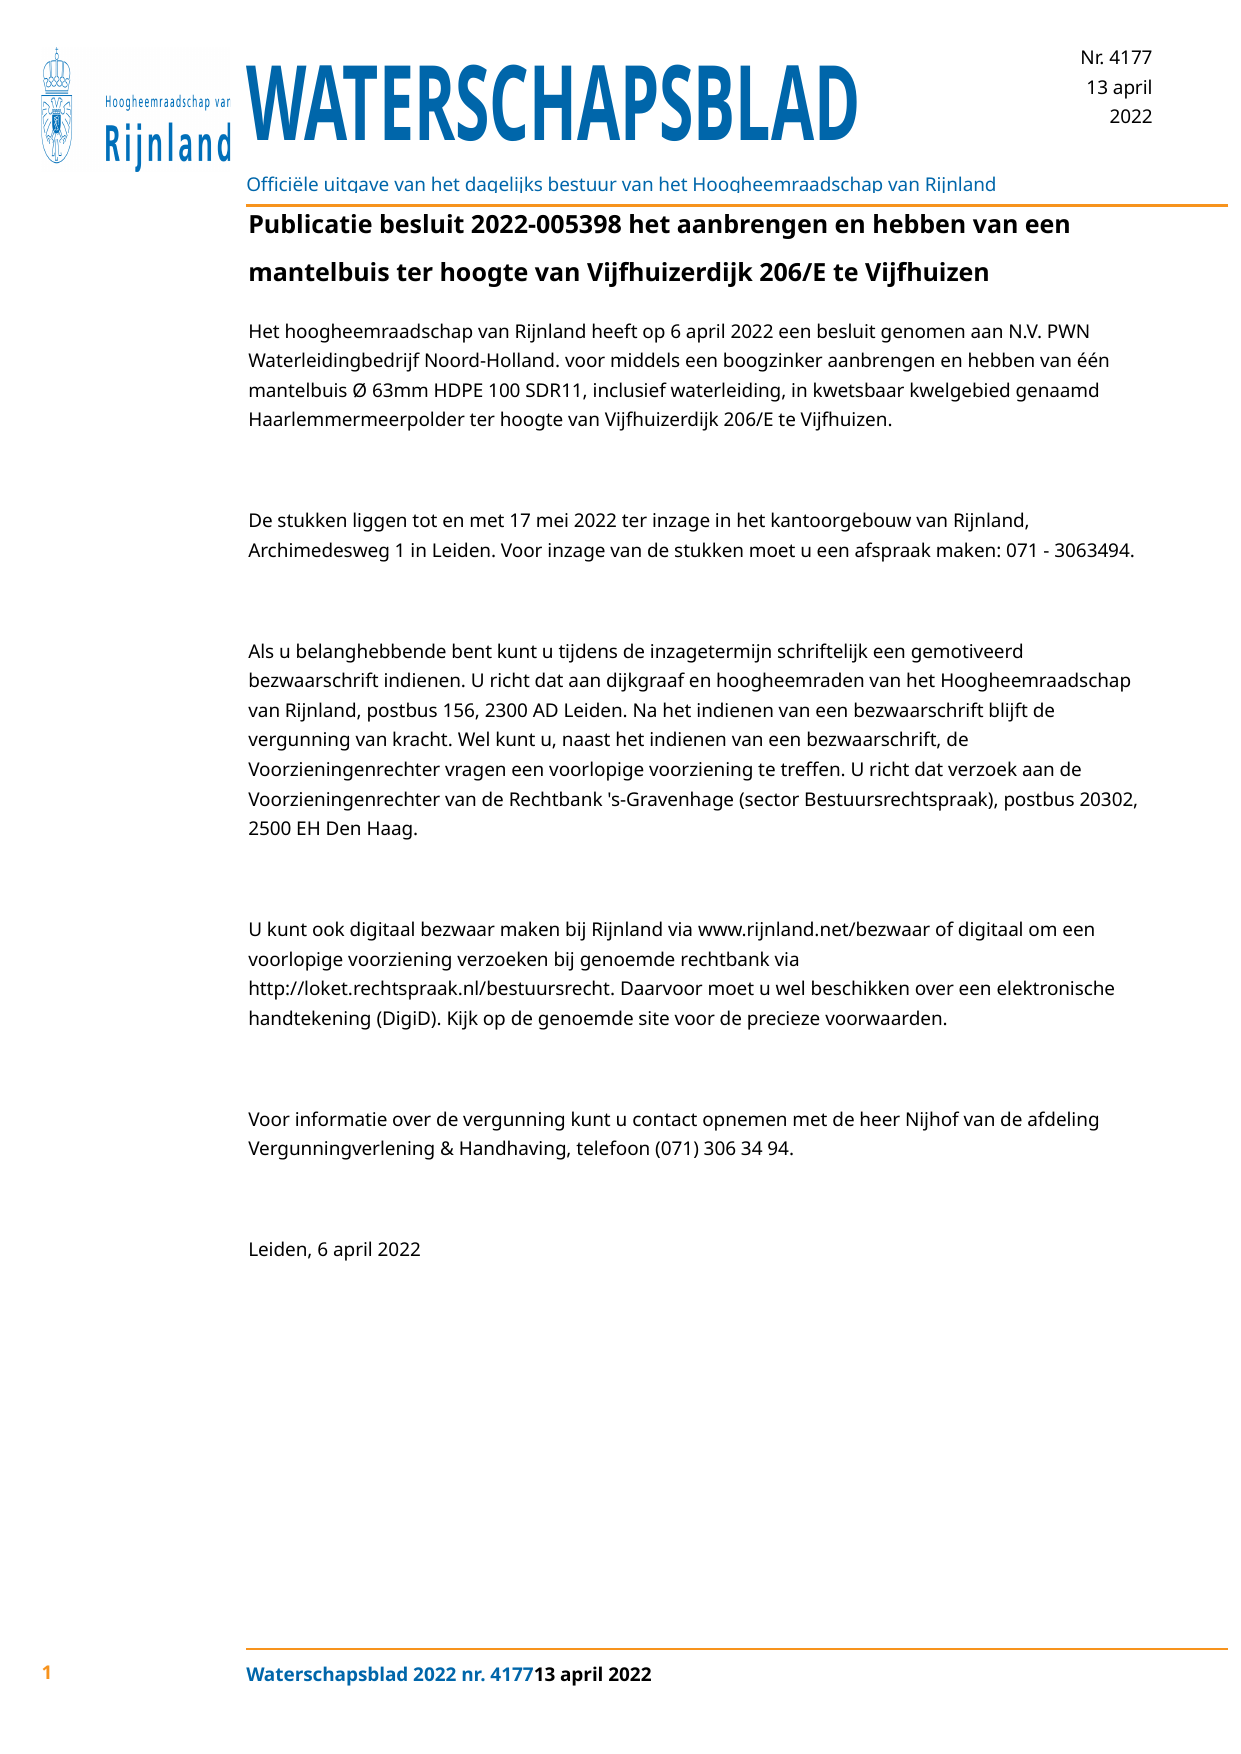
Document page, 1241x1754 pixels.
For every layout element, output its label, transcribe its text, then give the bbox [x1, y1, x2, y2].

picture [41, 47, 231, 172]
text Publicatie besluit 2022-005398 het aanbrengen en hebben van een mantelbuis ter hoogte van Vijfhuizerdijk 206/E te Vijfhuizen [248, 207, 1152, 288]
text De stukken liggen tot en met 17 mei 2022 ter inzage in het kantoorgebouw van Rijnland, Archimedesweg 1 in Leiden. Voor inzage van de stukken moet u een afspraak maken: 071 - 3063494. [248, 507, 1152, 563]
text Als u belanghebbende bent kunt u tijdens de inzagetermijn schriftelijk een gemotiveerd bezwaarschrift indienen. U richt dat aan dijkgraaf en hoogheemraden van het Hoogheemraadschap van Rijnland, postbus 156, 2300 AD Leiden. Na het indienen van een bezwaarschrift blijft de vergunning van kracht. Wel kunt u, naast het indienen van een bezwaarschrift, de Voorzieningenrechter vragen een voorlopige voorziening te treffen. U richt dat verzoek aan de Voorzieningenrechter van de Rechtbank 's-Gravenhage (sector Bestuursrechtspraak), postbus 20302, 2500 EH Den Haag. [248, 638, 1152, 841]
text Leiden, 6 april 2022 [248, 1236, 1152, 1262]
text Het hoogheemraadschap van Rijnland heeft op 6 april 2022 een besluit genomen aan N.V. PWN Waterleidingbedrijf Noord-Holland. voor middels een boogzinker aanbrengen en hebben van één mantelbuis Ø 63mm HDPE 100 SDR11, inclusief waterleiding, in kwetsbaar kwelgebied genaamd Haarlemmermeerpolder ter hoogte van Vijfhuizerdijk 206/E te Vijfhuizen. [248, 318, 1152, 432]
text U kunt ook digitaal bezwaar maken bij Rijnland via www.rijnland.net/bezwaar of digitaal om een voorlopige voorziening verzoeken bij genoemde rechtbank via http://loket.rechtspraak.nl/bestuursrecht. Daarvoor moet u wel beschikken over een elektronische handtekening (DigiD). Kijk op de genoemde site voor de precieze voorwaarden. [248, 916, 1152, 1031]
text Voor informatie over de vergunning kunt u contact opnemen met de heer Nijhof van de afdeling Vergunningverlening & Handhaving, telefoon (071) 306 34 94. [248, 1106, 1152, 1161]
